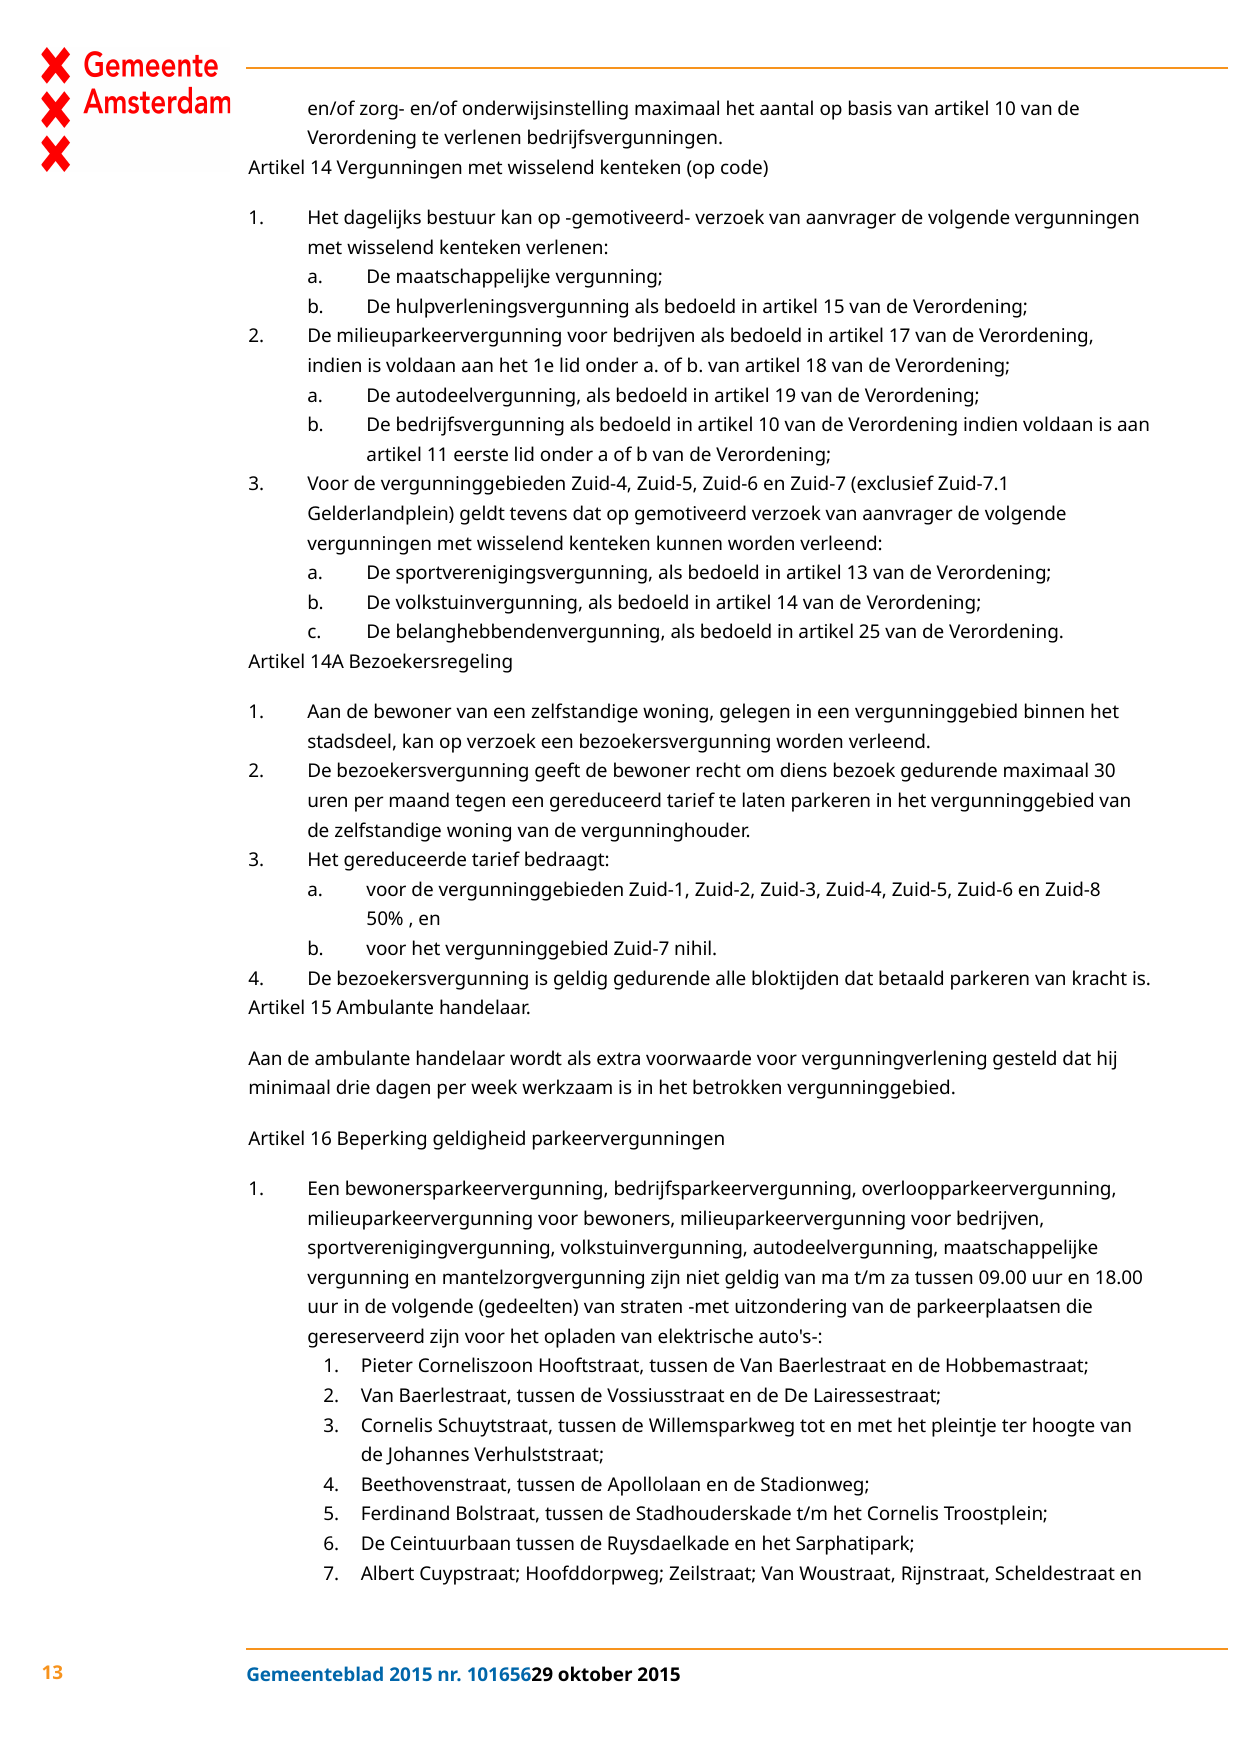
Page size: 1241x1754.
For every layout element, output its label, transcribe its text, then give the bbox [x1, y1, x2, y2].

list Het gereduceerde tarief bedraagt: [248, 846, 1152, 872]
list en/of zorg- en/of onderwijsinstelling maximaal het aantal op basis van artikel 10 van de Verordening te verlenen bedrijfsvergunningen. [248, 95, 1152, 150]
list De hulpverleningsvergunning als bedoeld in artikel 15 van de Verordening; [307, 293, 1152, 319]
list Het dagelijks bestuur kan op -gemotiveerd- verzoek van aanvrager de volgende vergunningen met wisselend kenteken verlenen: [248, 204, 1152, 260]
text Artikel 14A Bezoekersregeling [248, 648, 1152, 674]
list De bedrijfsvergunning als bedoeld in artikel 10 van de Verordening indien voldaan is aan artikel 11 eerste lid onder a of b van de Verordening; [307, 411, 1152, 467]
list Voor de vergunninggebieden Zuid-4, Zuid-5, Zuid-6 en Zuid-7 (exclusief Zuid-7.1 Gelderlandplein) geldt tevens dat op gemotiveerd verzoek van aanvrager de volgende vergunningen met wisselend kenteken kunnen worden verleend: [248, 471, 1152, 556]
list De autodeelvergunning, als bedoeld in artikel 19 van de Verordening; [307, 382, 1152, 408]
list De belanghebbendenvergunning, als bedoeld in artikel 25 van de Verordening. [307, 618, 1152, 644]
list De Ceintuurbaan tussen de Ruysdaelkade en het Sarphatipark; [323, 1530, 1152, 1556]
list De sportverenigingsvergunning, als bedoeld in artikel 13 van de Verordening; [307, 559, 1152, 585]
list De volkstuinvergunning, als bedoeld in artikel 14 van de Verordening; [307, 589, 1152, 615]
list De maatschappelijke vergunning; [307, 263, 1152, 289]
list Aan de bewoner van een zelfstandige woning, gelegen in een vergunninggebied binnen het stadsdeel, kan op verzoek een bezoekersvergunning worden verleend. [248, 698, 1152, 754]
list Cornelis Schuytstraat, tussen de Willemsparkweg tot en met het pleintje ter hoogte van de Johannes Verhulststraat; [323, 1412, 1152, 1467]
list Ferdinand Bolstraat, tussen de Stadhouderskade t/m het Cornelis Troostplein; [323, 1501, 1152, 1526]
list Een bewonersparkeervergunning, bedrijfsparkeervergunning, overloopparkeervergunning, milieuparkeervergunning voor bewoners, milieuparkeervergunning voor bedrijven, sportverenigingvergunning, volkstuinvergunning, autodeelvergunning, maatschappelijke vergunning en mantelzorgvergunning zijn niet geldig van ma t/m za tussen 09.00 uur en 18.00 uur in de volgende (gedeelten) van straten -met uitzondering van de parkeerplaatsen die gereserveerd zijn voor het opladen van elektrische auto's-: [248, 1175, 1152, 1349]
list Van Baerlestraat, tussen de Vossiusstraat en de De Lairessestraat; [323, 1382, 1152, 1408]
list Albert Cuypstraat; Hoofddorpweg; Zeilstraat; Van Woustraat, Rijnstraat, Scheldestraat en [323, 1560, 1152, 1586]
list De milieuparkeervergunning voor bedrijven als bedoeld in artikel 17 van de Verordening, indien is voldaan aan het 1e lid onder a. of b. van artikel 18 van de Verordening; [248, 323, 1152, 378]
list De bezoekersvergunning geeft de bewoner recht om diens bezoek gedurende maximaal 30 uren per maand tegen een gereduceerd tarief te laten parkeren in het vergunninggebied van de zelfstandige woning van de vergunninghouder. [248, 758, 1152, 843]
list De bezoekersvergunning is geldig gedurende alle bloktijden dat betaald parkeren van kracht is. [248, 965, 1152, 991]
list Pieter Corneliszoon Hooftstraat, tussen de Van Baerlestraat en de Hobbemastraat; [323, 1353, 1152, 1378]
list Beethovenstraat, tussen de Apollolaan en de Stadionweg; [323, 1471, 1152, 1497]
text Artikel 15 Ambulante handelaar. [248, 994, 1152, 1020]
text Aan de ambulante handelaar wordt als extra voorwaarde voor vergunningverlening gesteld dat hij minimaal drie dagen per week werkzaam is in het betrokken vergunninggebied. [248, 1045, 1152, 1100]
list voor het vergunninggebied Zuid-7 nihil. [307, 935, 1152, 961]
list voor de vergunninggebieden Zuid-1, Zuid-2, Zuid-3, Zuid-4, Zuid-5, Zuid-6 en Zuid-8 50% , en [307, 876, 1152, 931]
text Artikel 14 Vergunningen met wisselend kenteken (op code) [248, 154, 1152, 180]
picture [41, 47, 231, 172]
text Artikel 16 Beperking geldigheid parkeervergunningen [248, 1125, 1152, 1151]
